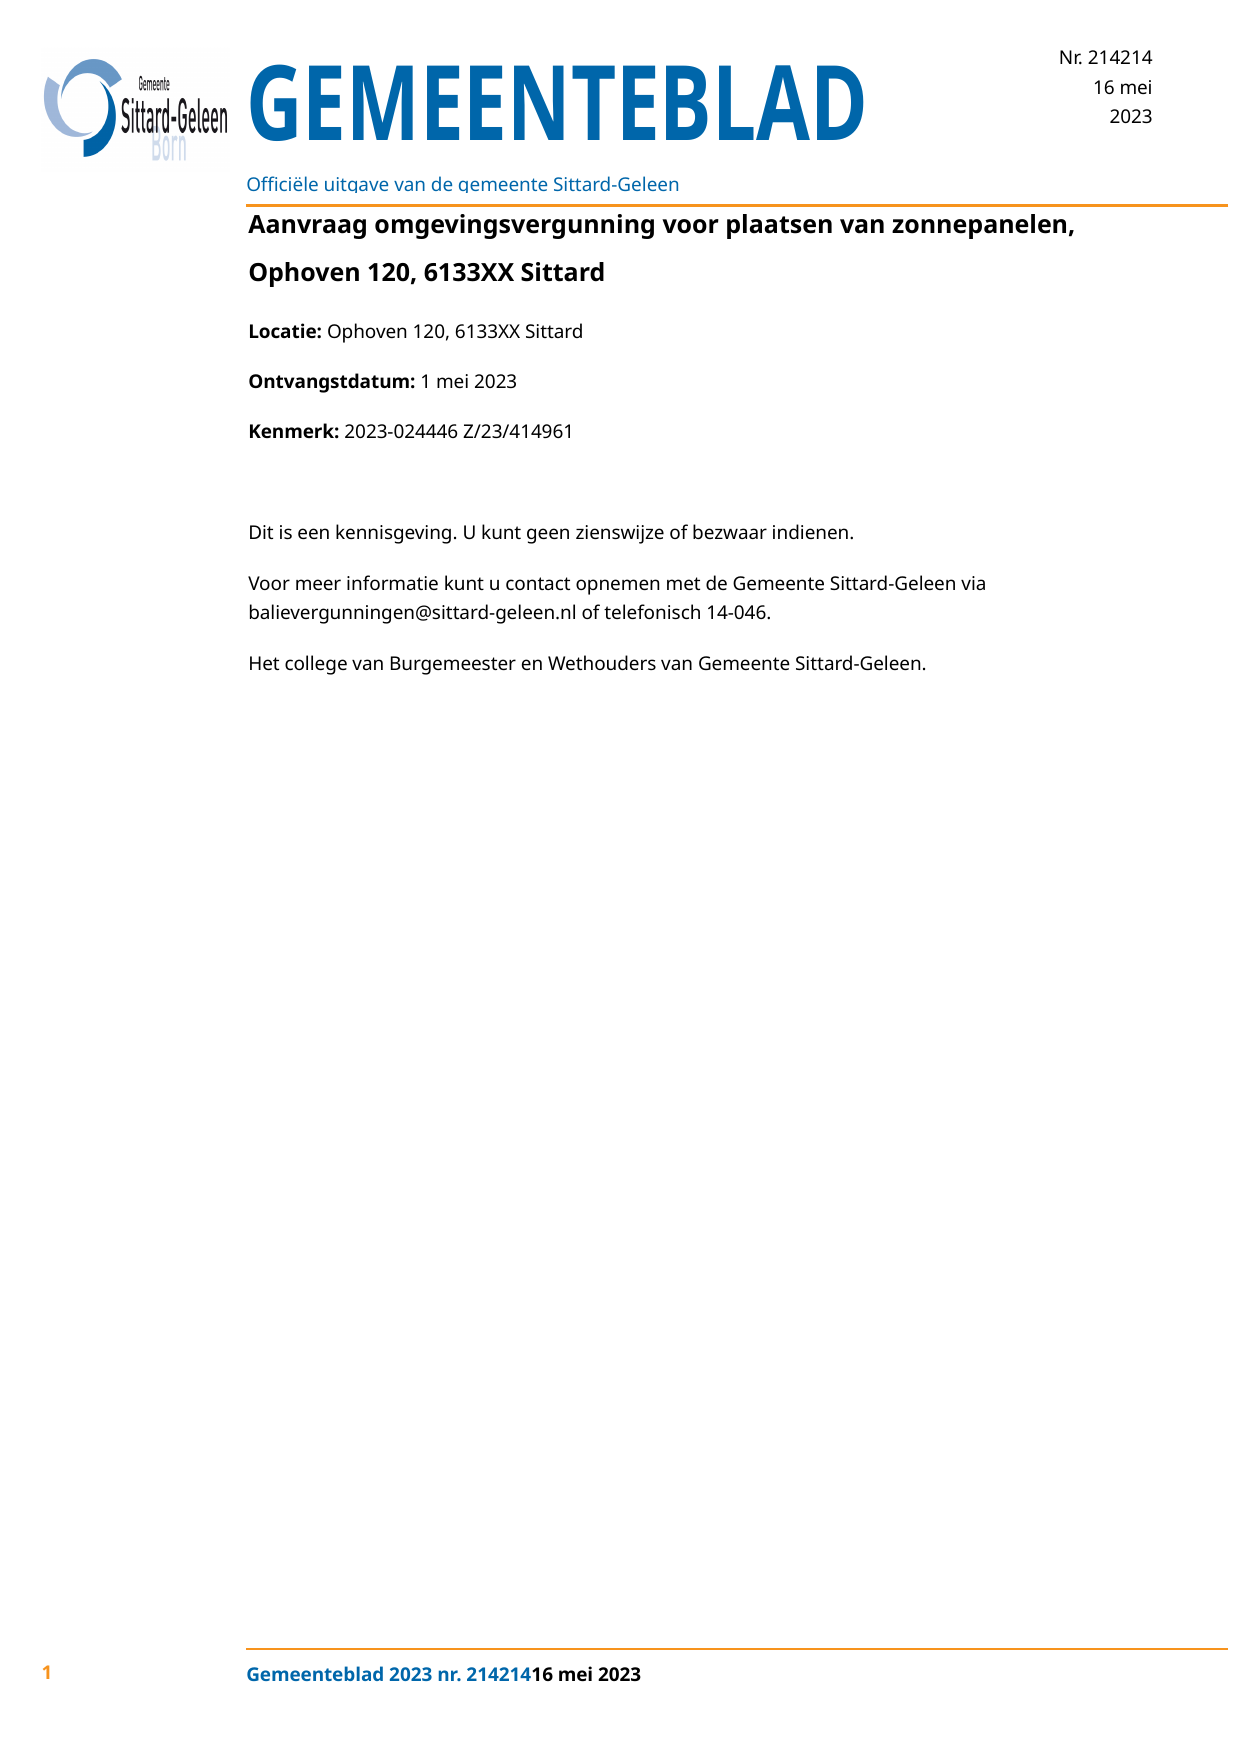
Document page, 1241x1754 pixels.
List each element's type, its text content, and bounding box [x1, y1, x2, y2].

picture [41, 47, 231, 172]
text Ontvangstdatum: 1 mei 2023 [248, 368, 1152, 394]
text Voor meer informatie kunt u contact opnemen met de Gemeente Sittard-Geleen via balievergunningen@sittard-geleen.nl of telefonisch 14-046. [248, 570, 1152, 625]
text Aanvraag omgevingsvergunning voor plaatsen van zonnepanelen, Ophoven 120, 6133XX Sittard [248, 207, 1152, 288]
text Locatie: Ophoven 120, 6133XX Sittard [248, 318, 1152, 344]
text Kenmerk: 2023-024446 Z/23/414961 [248, 419, 1152, 444]
text Dit is een kennisgeving. U kunt geen zienswijze of bezwaar indienen. [248, 519, 1152, 545]
text Het college van Burgemeester en Wethouders van Gemeente Sittard-Geleen. [248, 650, 1152, 676]
